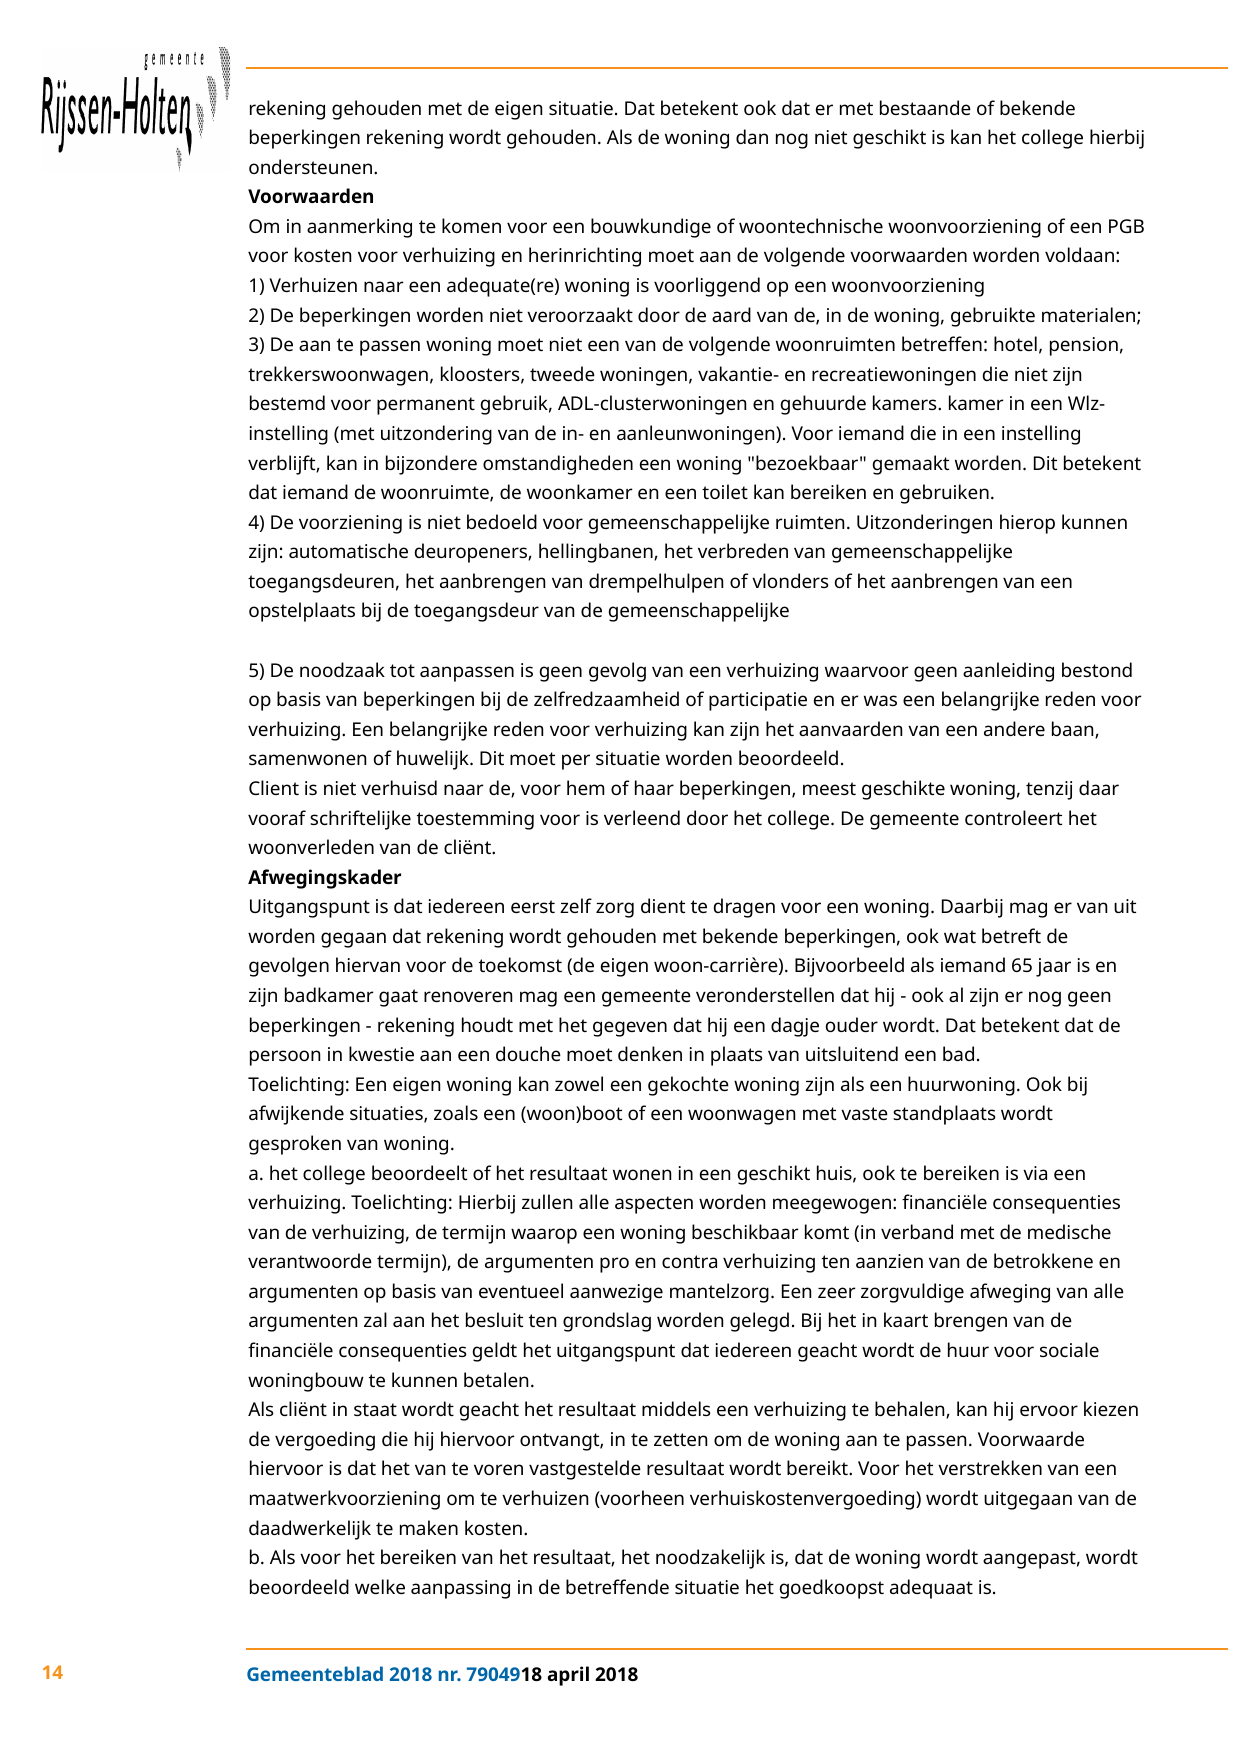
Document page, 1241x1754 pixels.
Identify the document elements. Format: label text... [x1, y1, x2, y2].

text 3) De aan te passen woning moet niet een van de volgende woonruimten betreffen: hotel, pension, trekkerswoonwagen, kloosters, tweede woningen, vakantie- en recreatiewoningen die niet zijn bestemd voor permanent gebruik, ADL-clusterwoningen en gehuurde kamers. kamer in een Wlz-instelling (met uitzondering van de in- en aanleunwoningen). Voor iemand die in een instelling verblijft, kan in bijzondere omstandigheden een woning "bezoekbaar" gemaakt worden. Dit betekent dat iemand de woonruimte, de woonkamer en een toilet kan bereiken en gebruiken. [248, 331, 1152, 505]
text b. Als voor het bereiken van het resultaat, het noodzakelijk is, dat de woning wordt aangepast, wordt beoordeeld welke aanpassing in de betreffende situatie het goedkoopst adequaat is. [248, 1544, 1152, 1600]
text Toelichting: Een eigen woning kan zowel een gekochte woning zijn als een huurwoning. Ook bij afwijkende situaties, zoals een (woon)boot of een woonwagen met vaste standplaats wordt gesproken van woning. [248, 1071, 1152, 1156]
text Voorwaarden [248, 183, 1152, 209]
text Uitgangspunt is dat iedereen eerst zelf zorg dient te dragen voor een woning. Daarbij mag er van uit worden gegaan dat rekening wordt gehouden met bekende beperkingen, ook wat betreft de gevolgen hiervan voor de toekomst (de eigen woon-carrière). Bijvoorbeeld als iemand 65 jaar is en zijn badkamer gaat renoveren mag een gemeente veronderstellen dat hij - ook al zijn er nog geen beperkingen - rekening houdt met het gegeven dat hij een dagje ouder wordt. Dat betekent dat de persoon in kwestie aan een douche moet denken in plaats van uitsluitend een bad. [248, 893, 1152, 1067]
text 4) De voorziening is niet bedoeld voor gemeenschappelijke ruimten. Uitzonderingen hierop kunnen zijn: automatische deuropeners, hellingbanen, het verbreden van gemeenschappelijke toegangsdeuren, het aanbrengen van drempelhulpen of vlonders of het aanbrengen van een opstelplaats bij de toegangsdeur van de gemeenschappelijke [248, 509, 1152, 623]
text 5) De noodzaak tot aanpassen is geen gevolg van een verhuizing waarvoor geen aanleiding bestond op basis van beperkingen bij de zelfredzaamheid of participatie en er was een belangrijke reden voor verhuizing. Een belangrijke reden voor verhuizing kan zijn het aanvaarden van een andere baan, samenwonen of huwelijk. Dit moet per situatie worden beoordeeld. [248, 657, 1152, 771]
text Om in aanmerking te komen voor een bouwkundige of woontechnische woonvoorziening of een PGB voor kosten voor verhuizing en herinrichting moet aan de volgende voorwaarden worden voldaan: [248, 213, 1152, 268]
text 1) Verhuizen naar een adequate(re) woning is voorliggend op een woonvoorziening [248, 272, 1152, 298]
text Afwegingskader [248, 864, 1152, 890]
picture [41, 47, 231, 172]
text Client is niet verhuisd naar de, voor hem of haar beperkingen, meest geschikte woning, tenzij daar vooraf schriftelijke toestemming voor is verleend door het college. De gemeente controleert het woonverleden van de cliënt. [248, 775, 1152, 860]
text a. het college beoordeelt of het resultaat wonen in een geschikt huis, ook te bereiken is via een verhuizing. Toelichting: Hierbij zullen alle aspecten worden meegewogen: financiële consequenties van de verhuizing, de termijn waarop een woning beschikbaar komt (in verband met de medische verantwoorde termijn), de argumenten pro en contra verhuizing ten aanzien van de betrokkene en argumenten op basis van eventueel aanwezige mantelzorg. Een zeer zorgvuldige afweging van alle argumenten zal aan het besluit ten grondslag worden gelegd. Bij het in kaart brengen van de financiële consequenties geldt het uitgangspunt dat iedereen geacht wordt de huur voor sociale woningbouw te kunnen betalen. [248, 1160, 1152, 1393]
text rekening gehouden met de eigen situatie. Dat betekent ook dat er met bestaande of bekende beperkingen rekening wordt gehouden. Als de woning dan nog niet geschikt is kan het college hierbij ondersteunen. [248, 95, 1152, 180]
text Als cliënt in staat wordt geacht het resultaat middels een verhuizing te behalen, kan hij ervoor kiezen de vergoeding die hij hiervoor ontvangt, in te zetten om de woning aan te passen. Voorwaarde hiervoor is dat het van te voren vastgestelde resultaat wordt bereikt. Voor het verstrekken van een maatwerkvoorziening om te verhuizen (voorheen verhuiskostenvergoeding) wordt uitgegaan van de daadwerkelijk te maken kosten. [248, 1396, 1152, 1541]
text 2) De beperkingen worden niet veroorzaakt door de aard van de, in de woning, gebruikte materialen; [248, 302, 1152, 328]
